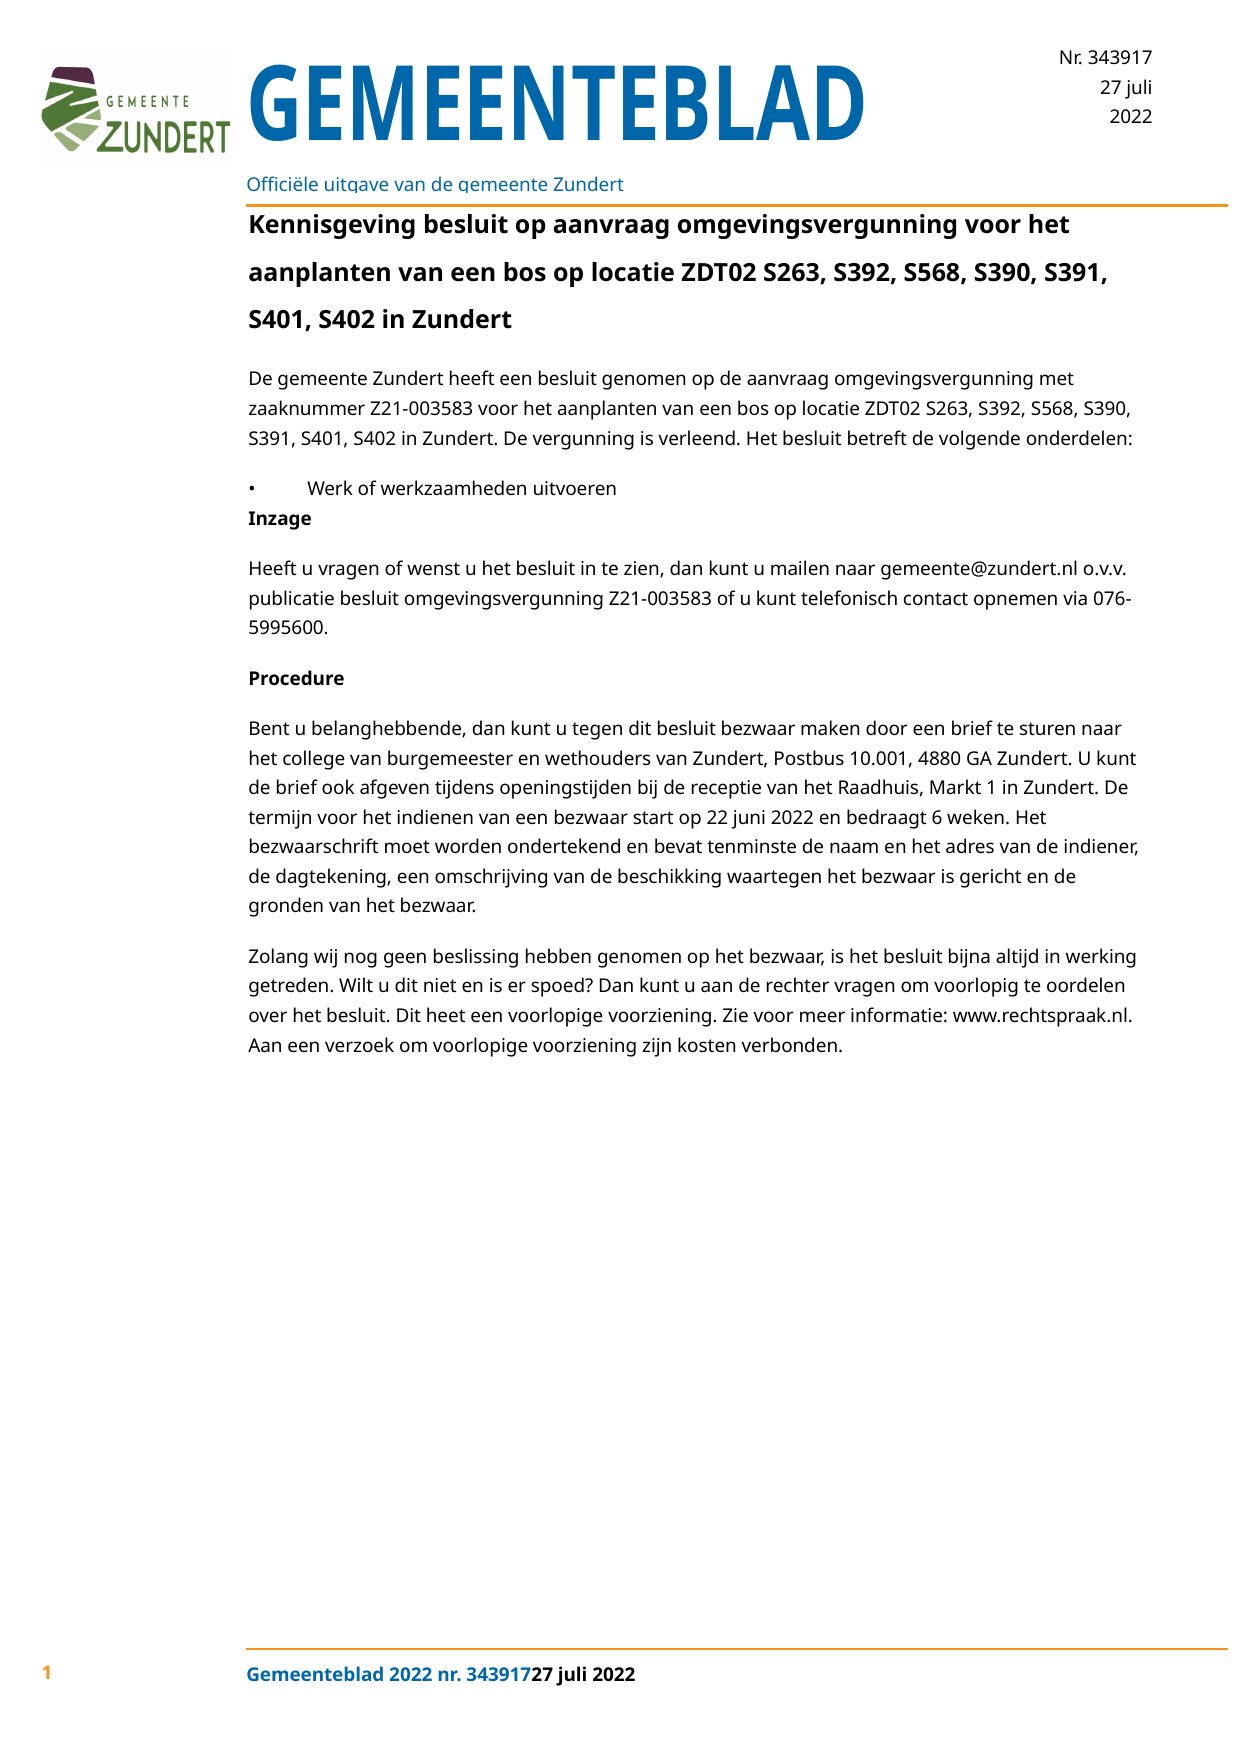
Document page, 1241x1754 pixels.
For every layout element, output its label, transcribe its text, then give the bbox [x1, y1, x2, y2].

text Procedure [248, 665, 1152, 690]
list Werk of werkzaamheden uitvoeren [248, 475, 1152, 501]
text Zolang wij nog geen beslissing hebben genomen op het bezwaar, is het besluit bijna altijd in werking getreden. Wilt u dit niet en is er spoed? Dan kunt u aan de rechter vragen om voorlopig te oordelen over het besluit. Dit heet een voorlopige voorziening. Zie voor meer informatie: www.rechtspraak.nl. Aan een verzoek om voorlopige voorziening zijn kosten verbonden. [248, 943, 1152, 1057]
text Bent u belanghebbende, dan kunt u tegen dit besluit bezwaar maken door een brief te sturen naar het college van burgemeester en wethouders van Zundert, Postbus 10.001, 4880 GA Zundert. U kunt de brief ook afgeven tijdens openingstijden bij de receptie van het Raadhuis, Markt 1 in Zundert. De termijn voor het indienen van een bezwaar start op 22 juni 2022 en bedraagt 6 weken. Het bezwaarschrift moet worden ondertekend en bevat tenminste de naam en het adres van de indiener, de dagtekening, een omschrijving van de beschikking waartegen het bezwaar is gericht en de gronden van het bezwaar. [248, 715, 1152, 918]
text Inzage [248, 505, 1152, 530]
text Heeft u vragen of wenst u het besluit in te zien, dan kunt u mailen naar gemeente@zundert.nl o.v.v. publicatie besluit omgevingsvergunning Z21-003583 of u kunt telefonisch contact opnemen via 076-5995600. [248, 555, 1152, 640]
text Kennisgeving besluit op aanvraag omgevingsvergunning voor het aanplanten van een bos op locatie ZDT02 S263, S392, S568, S390, S391, S401, S402 in Zundert [248, 207, 1152, 336]
picture [41, 47, 231, 172]
text De gemeente Zundert heeft een besluit genomen op de aanvraag omgevingsvergunning met zaaknummer Z21-003583 voor het aanplanten van een bos op locatie ZDT02 S263, S392, S568, S390, S391, S401, S402 in Zundert. De vergunning is verleend. Het besluit betreft de volgende onderdelen: [248, 366, 1152, 450]
